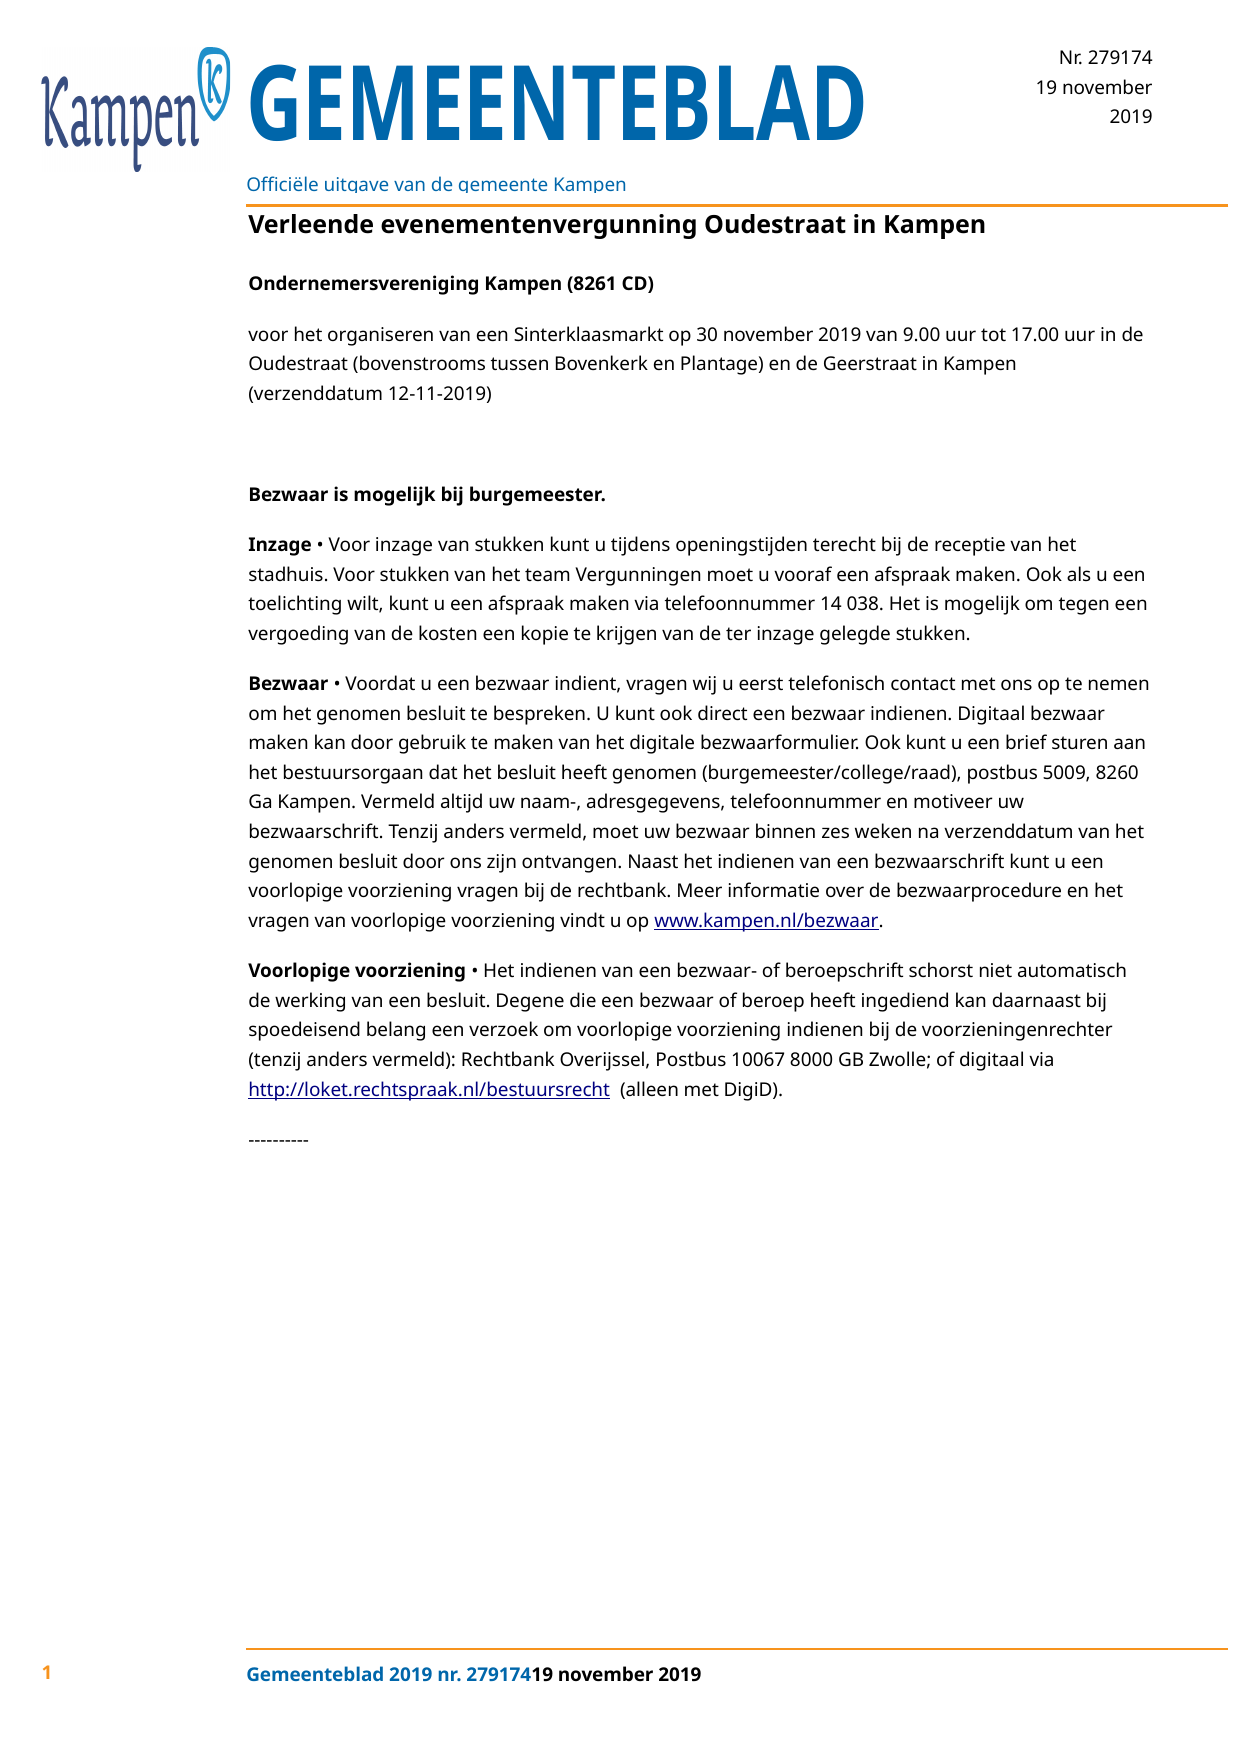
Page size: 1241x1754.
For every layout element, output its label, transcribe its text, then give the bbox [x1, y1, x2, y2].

text Voorlopige voorziening • Het indienen van een bezwaar- of beroepschrift schorst niet automatisch de werking van een besluit. Degene die een bezwaar of beroep heeft ingediend kan daarnaast bij spoedeisend belang een verzoek om voorlopige voorziening indienen bij de voorzieningenrechter (tenzij anders vermeld): Rechtbank Overijssel, Postbus 10067 8000 GB Zwolle; of digitaal via http://loket.rechtspraak.nl/bestuursrecht (alleen met DigiD). [248, 957, 1152, 1101]
text Ondernemersvereniging Kampen (8261 CD) [248, 270, 1152, 296]
text Verleende evenementenvergunning Oudestraat in Kampen [248, 207, 1152, 241]
text Bezwaar is mogelijk bij burgemeester. [248, 481, 1152, 506]
text Inzage • Voor inzage van stukken kunt u tijdens openingstijden terecht bij de receptie van het stadhuis. Voor stukken van het team Vergunningen moet u vooraf een afspraak maken. Ook als u een toelichting wilt, kunt u een afspraak maken via telefoonnummer 14 038. Het is mogelijk om tegen een vergoeding van de kosten een kopie te krijgen van de ter inzage gelegde stukken. [248, 531, 1152, 646]
text Bezwaar • Voordat u een bezwaar indient, vragen wij u eerst telefonisch contact met ons op te nemen om het genomen besluit te bespreken. U kunt ook direct een bezwaar indienen. Digitaal bezwaar maken kan door gebruik te maken van het digitale bezwaarformulier. Ook kunt u een brief sturen aan het bestuursorgaan dat het besluit heeft genomen (burgemeester/college/raad), postbus 5009, 8260 Ga Kampen. Vermeld altijd uw naam-, adresgegevens, telefoonnummer en motiveer uw bezwaarschrift. Tenzij anders vermeld, moet uw bezwaar binnen zes weken na verzenddatum van het genomen besluit door ons zijn ontvangen. Naast het indienen van een bezwaarschrift kunt u een voorlopige voorziening vragen bij de rechtbank. Meer informatie over de bezwaarprocedure en het vragen van voorlopige voorziening vindt u op www.kampen.nl/bezwaar. [248, 670, 1152, 933]
text voor het organiseren van een Sinterklaasmarkt op 30 november 2019 van 9.00 uur tot 17.00 uur in de Oudestraat (bovenstrooms tussen Bovenkerk en Plantage) en de Geerstraat in Kampen (verzenddatum 12-11-2019) [248, 321, 1152, 406]
text ---------- [248, 1126, 1152, 1152]
picture [41, 47, 231, 172]
